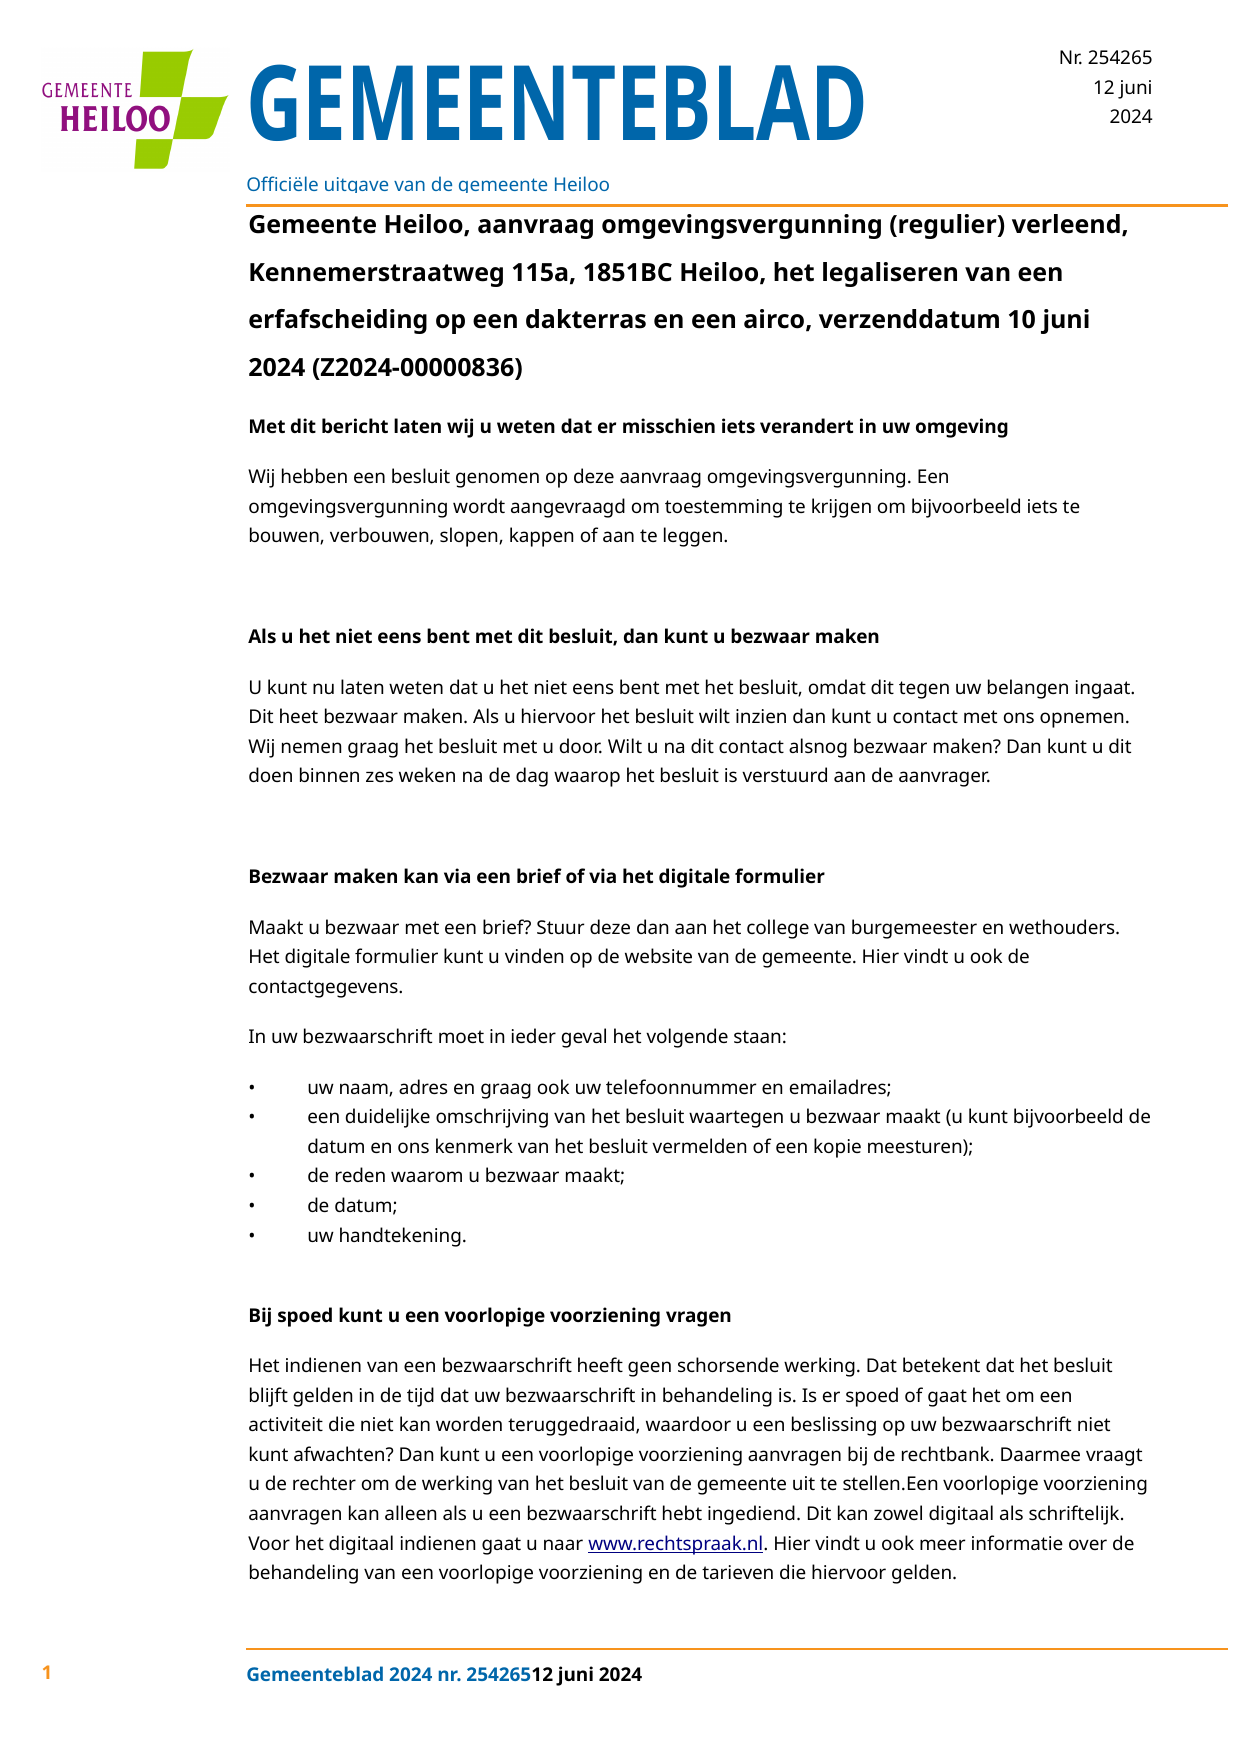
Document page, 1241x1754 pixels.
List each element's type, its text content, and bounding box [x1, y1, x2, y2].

text Bij spoed kunt u een voorlopige voorziening vragen [248, 1302, 1152, 1328]
text In uw bezwaarschrift moet in ieder geval het volgende staan: [248, 1023, 1152, 1049]
list uw naam, adres en graag ook uw telefoonnummer en emailadres; [248, 1074, 1152, 1100]
list uw handtekening. [248, 1222, 1152, 1248]
list de reden waarom u bezwaar maakt; [248, 1163, 1152, 1188]
text Maakt u bezwaar met een brief? Stuur deze dan aan het college van burgemeester en wethouders. Het digitale formulier kunt u vinden op de website van de gemeente. Hier vindt u ook de contactgegevens. [248, 914, 1152, 999]
text Als u het niet eens bent met dit besluit, dan kunt u bezwaar maken [248, 623, 1152, 649]
text Het indienen van een bezwaarschrift heeft geen schorsende werking. Dat betekent dat het besluit blijft gelden in de tijd dat uw bezwaarschrift in behandeling is. Is er spoed of gaat het om een activiteit die niet kan worden teruggedraaid, waardoor u een beslissing op uw bezwaarschrift niet kunt afwachten? Dan kunt u een voorlopige voorziening aanvragen bij de rechtbank. Daarmee vraagt u de rechter om de werking van het besluit van de gemeente uit te stellen.Een voorlopige voorziening aanvragen kan alleen als u een bezwaarschrift hebt ingediend. Dit kan zowel digitaal als schriftelijk. Voor het digitaal indienen gaat u naar www.rechtspraak.nl. Hier vindt u ook meer informatie over de behandeling van een voorlopige voorziening en de tarieven die hiervoor gelden. [248, 1352, 1152, 1585]
text Met dit bericht laten wij u weten dat er misschien iets verandert in uw omgeving [248, 413, 1152, 439]
text Bezwaar maken kan via een brief of via het digitale formulier [248, 863, 1152, 889]
list een duidelijke omschrijving van het besluit waartegen u bezwaar maakt (u kunt bijvoorbeeld de datum en ons kenmerk van het besluit vermelden of een kopie meesturen); [248, 1103, 1152, 1159]
text U kunt nu laten weten dat u het niet eens bent met het besluit, omdat dit tegen uw belangen ingaat. Dit heet bezwaar maken. Als u hiervoor het besluit wilt inzien dan kunt u contact met ons opnemen. Wij nemen graag het besluit met u door. Wilt u na dit contact alsnog bezwaar maken? Dan kunt u dit doen binnen zes weken na de dag waarop het besluit is verstuurd aan de aanvrager. [248, 674, 1152, 788]
text Wij hebben een besluit genomen op deze aanvraag omgevingsvergunning. Een omgevingsvergunning wordt aangevraagd om toestemming te krijgen om bijvoorbeeld iets te bouwen, verbouwen, slopen, kappen of aan te leggen. [248, 463, 1152, 548]
text Gemeente Heiloo, aanvraag omgevingsvergunning (regulier) verleend, Kennemerstraatweg 115a, 1851BC Heiloo, het legaliseren van een erfafscheiding op een dakterras en een airco, verzenddatum 10 juni 2024 (Z2024-00000836) [248, 207, 1152, 384]
list de datum; [248, 1192, 1152, 1218]
picture [41, 47, 231, 172]
